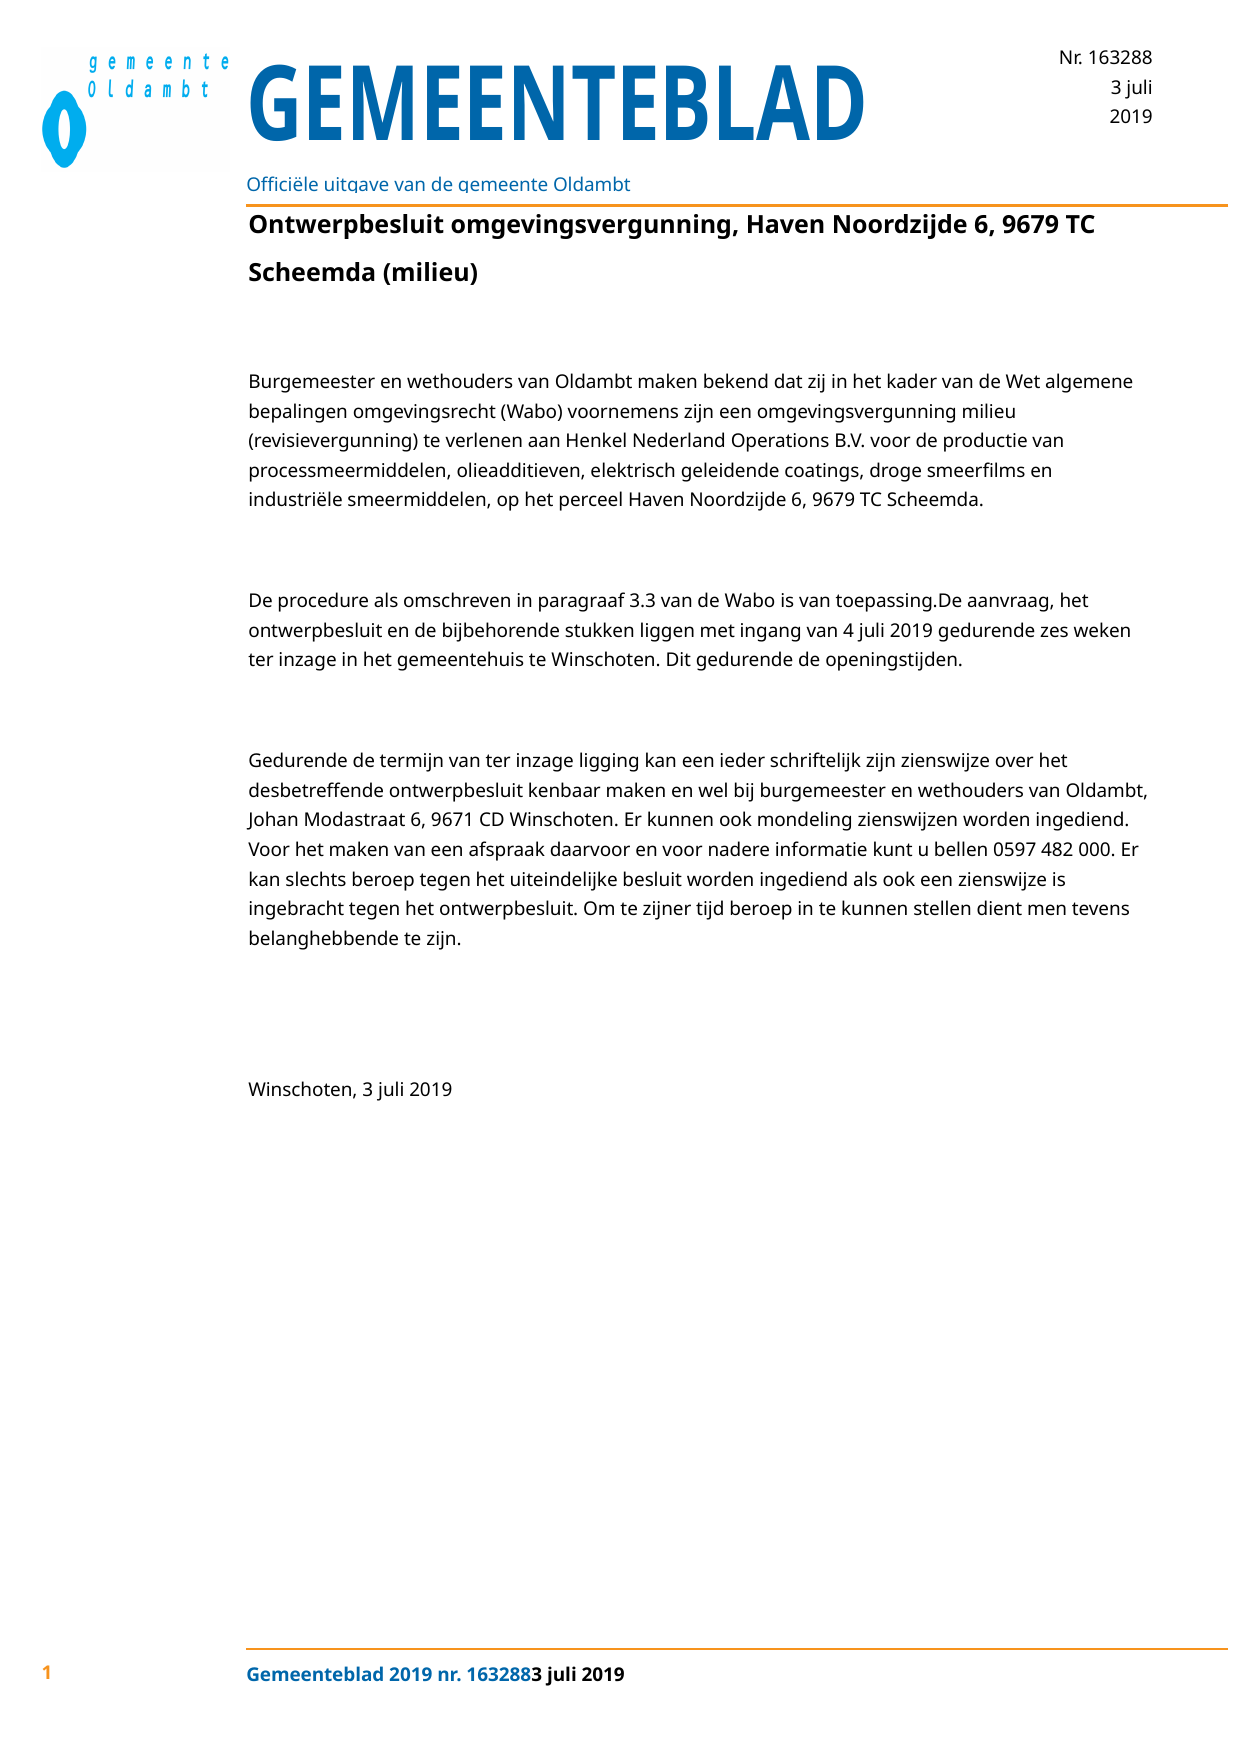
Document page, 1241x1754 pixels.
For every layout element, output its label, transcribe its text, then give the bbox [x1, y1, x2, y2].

text Winschoten, 3 juli 2019 [248, 1076, 1152, 1102]
text Gedurende de termijn van ter inzage ligging kan een ieder schriftelijk zijn zienswijze over het desbetreffende ontwerpbesluit kenbaar maken en wel bij burgemeester en wethouders van Oldambt, Johan Modastraat 6, 9671 CD Winschoten. Er kunnen ook mondeling zienswijzen worden ingediend. Voor het maken van een afspraak daarvoor en voor nadere informatie kunt u bellen 0597 482 000. Er kan slechts beroep tegen het uiteindelijke besluit worden ingediend als ook een zienswijze is ingebracht tegen het ontwerpbesluit. Om te zijner tijd beroep in te kunnen stellen dient men tevens belanghebbende te zijn. [248, 747, 1152, 951]
text Ontwerpbesluit omgevingsvergunning, Haven Noordzijde 6, 9679 TC Scheemda (milieu) [248, 207, 1152, 288]
text De procedure als omschreven in paragraaf 3.3 van de Wabo is van toepassing.De aanvraag, het ontwerpbesluit en de bijbehorende stukken liggen met ingang van 4 juli 2019 gedurende zes weken ter inzage in het gemeentehuis te Winschoten. Dit gedurende de openingstijden. [248, 587, 1152, 672]
text Burgemeester en wethouders van Oldambt maken bekend dat zij in het kader van de Wet algemene bepalingen omgevingsrecht (Wabo) voornemens zijn een omgevingsvergunning milieu (revisievergunning) te verlenen aan Henkel Nederland Operations B.V. voor de productie van processmeermiddelen, olieadditieven, elektrisch geleidende coatings, droge smeerfilms en industriële smeermiddelen, op het perceel Haven Noordzijde 6, 9679 TC Scheemda. [248, 368, 1152, 512]
picture [41, 47, 231, 172]
